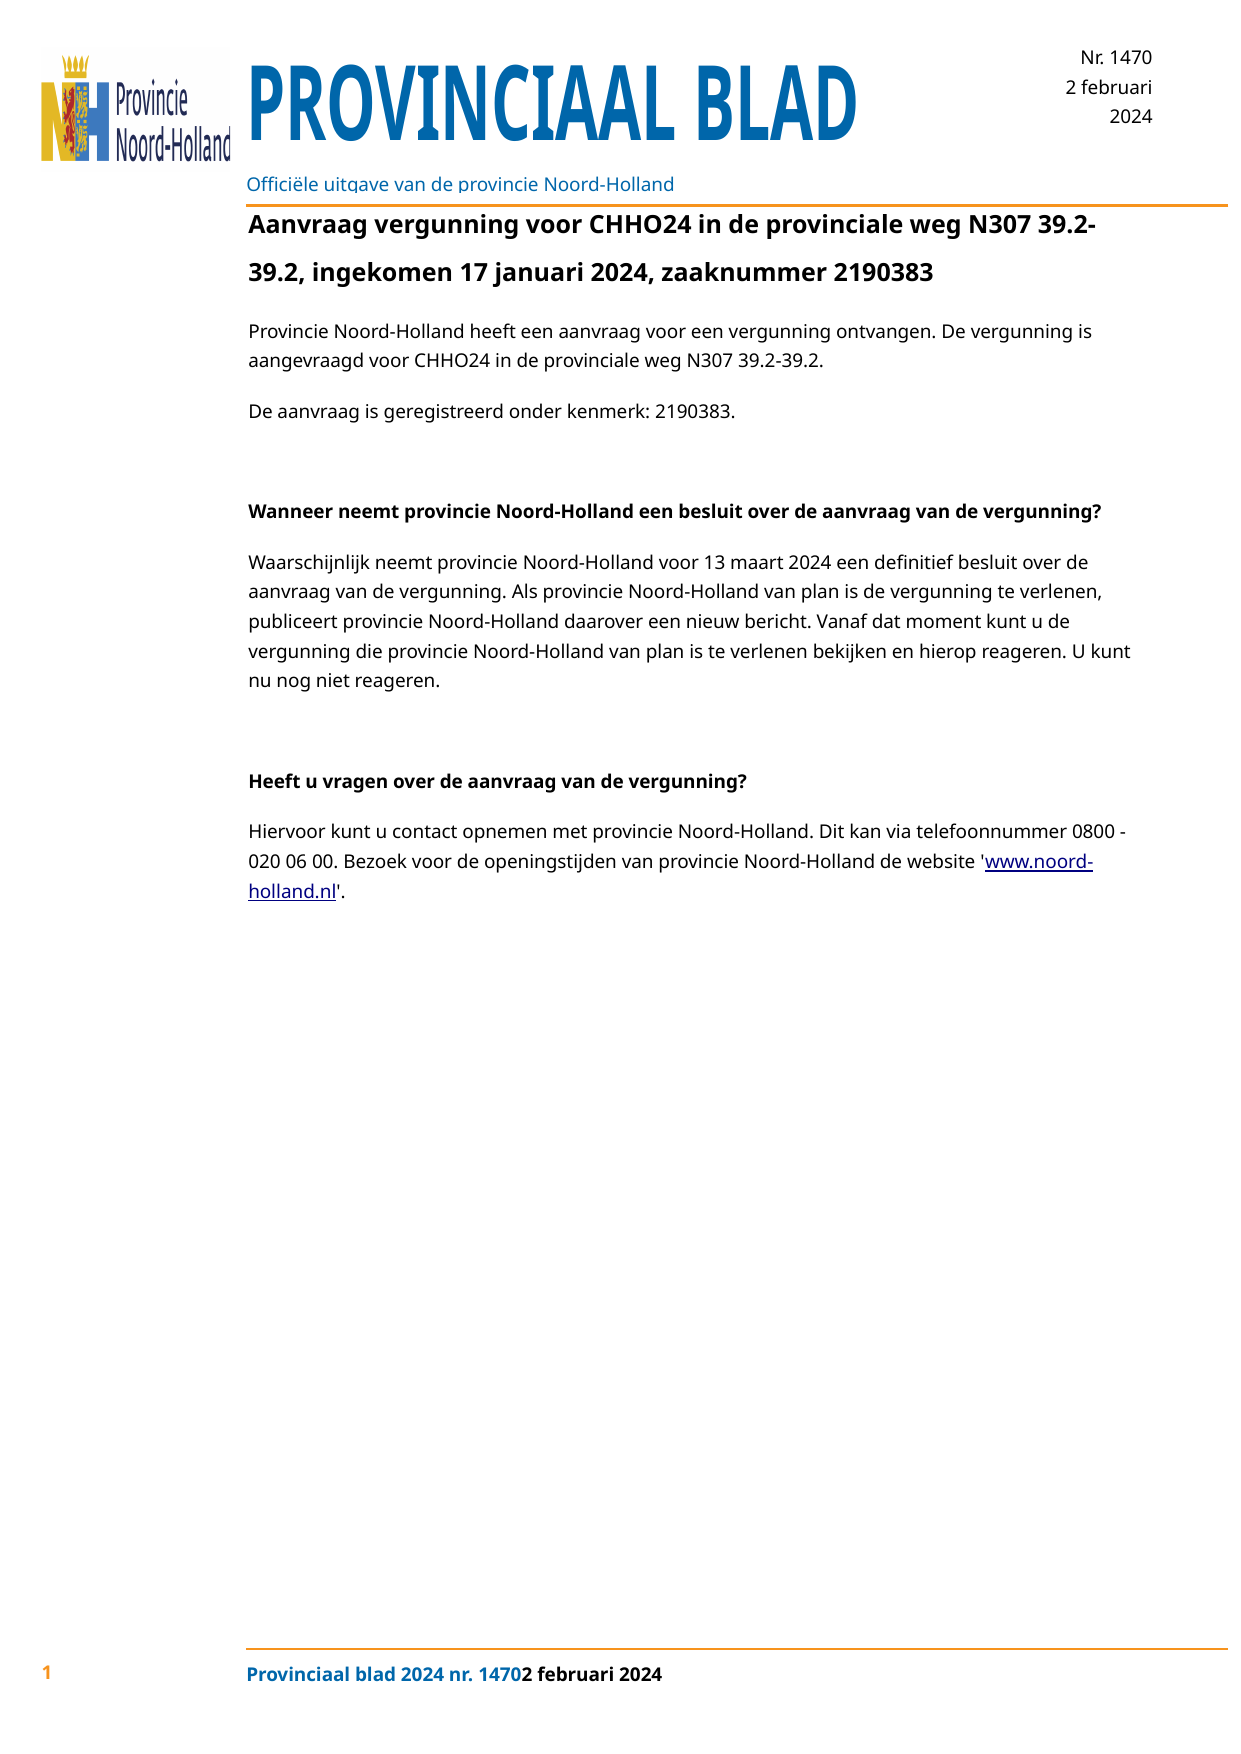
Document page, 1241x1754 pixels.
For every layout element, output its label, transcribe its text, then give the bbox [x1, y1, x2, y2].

text Aanvraag vergunning voor CHHO24 in de provinciale weg N307 39.2-39.2, ingekomen 17 januari 2024, zaaknummer 2190383 [248, 207, 1152, 288]
picture [41, 47, 231, 172]
text Waarschijnlijk neemt provincie Noord-Holland voor 13 maart 2024 een definitief besluit over de aanvraag van de vergunning. Als provincie Noord-Holland van plan is de vergunning te verlenen, publiceert provincie Noord-Holland daarover een nieuw bericht. Vanaf dat moment kunt u de vergunning die provincie Noord-Holland van plan is te verlenen bekijken en hierop reageren. U kunt nu nog niet reageren. [248, 549, 1152, 693]
text Heeft u vragen over de aanvraag van de vergunning? [248, 768, 1152, 794]
text De aanvraag is geregistreerd onder kenmerk: 2190383. [248, 398, 1152, 424]
text Wanneer neemt provincie Noord-Holland een besluit over de aanvraag van de vergunning? [248, 499, 1152, 524]
text Provincie Noord-Holland heeft een aanvraag voor een vergunning ontvangen. De vergunning is aangevraagd voor CHHO24 in de provinciale weg N307 39.2-39.2. [248, 318, 1152, 373]
text Hiervoor kunt u contact opnemen met provincie Noord-Holland. Dit kan via telefoonnummer 0800 - 020 06 00. Bezoek voor de openingstijden van provincie Noord-Holland de website 'www.noord-holland.nl'. [248, 819, 1152, 904]
